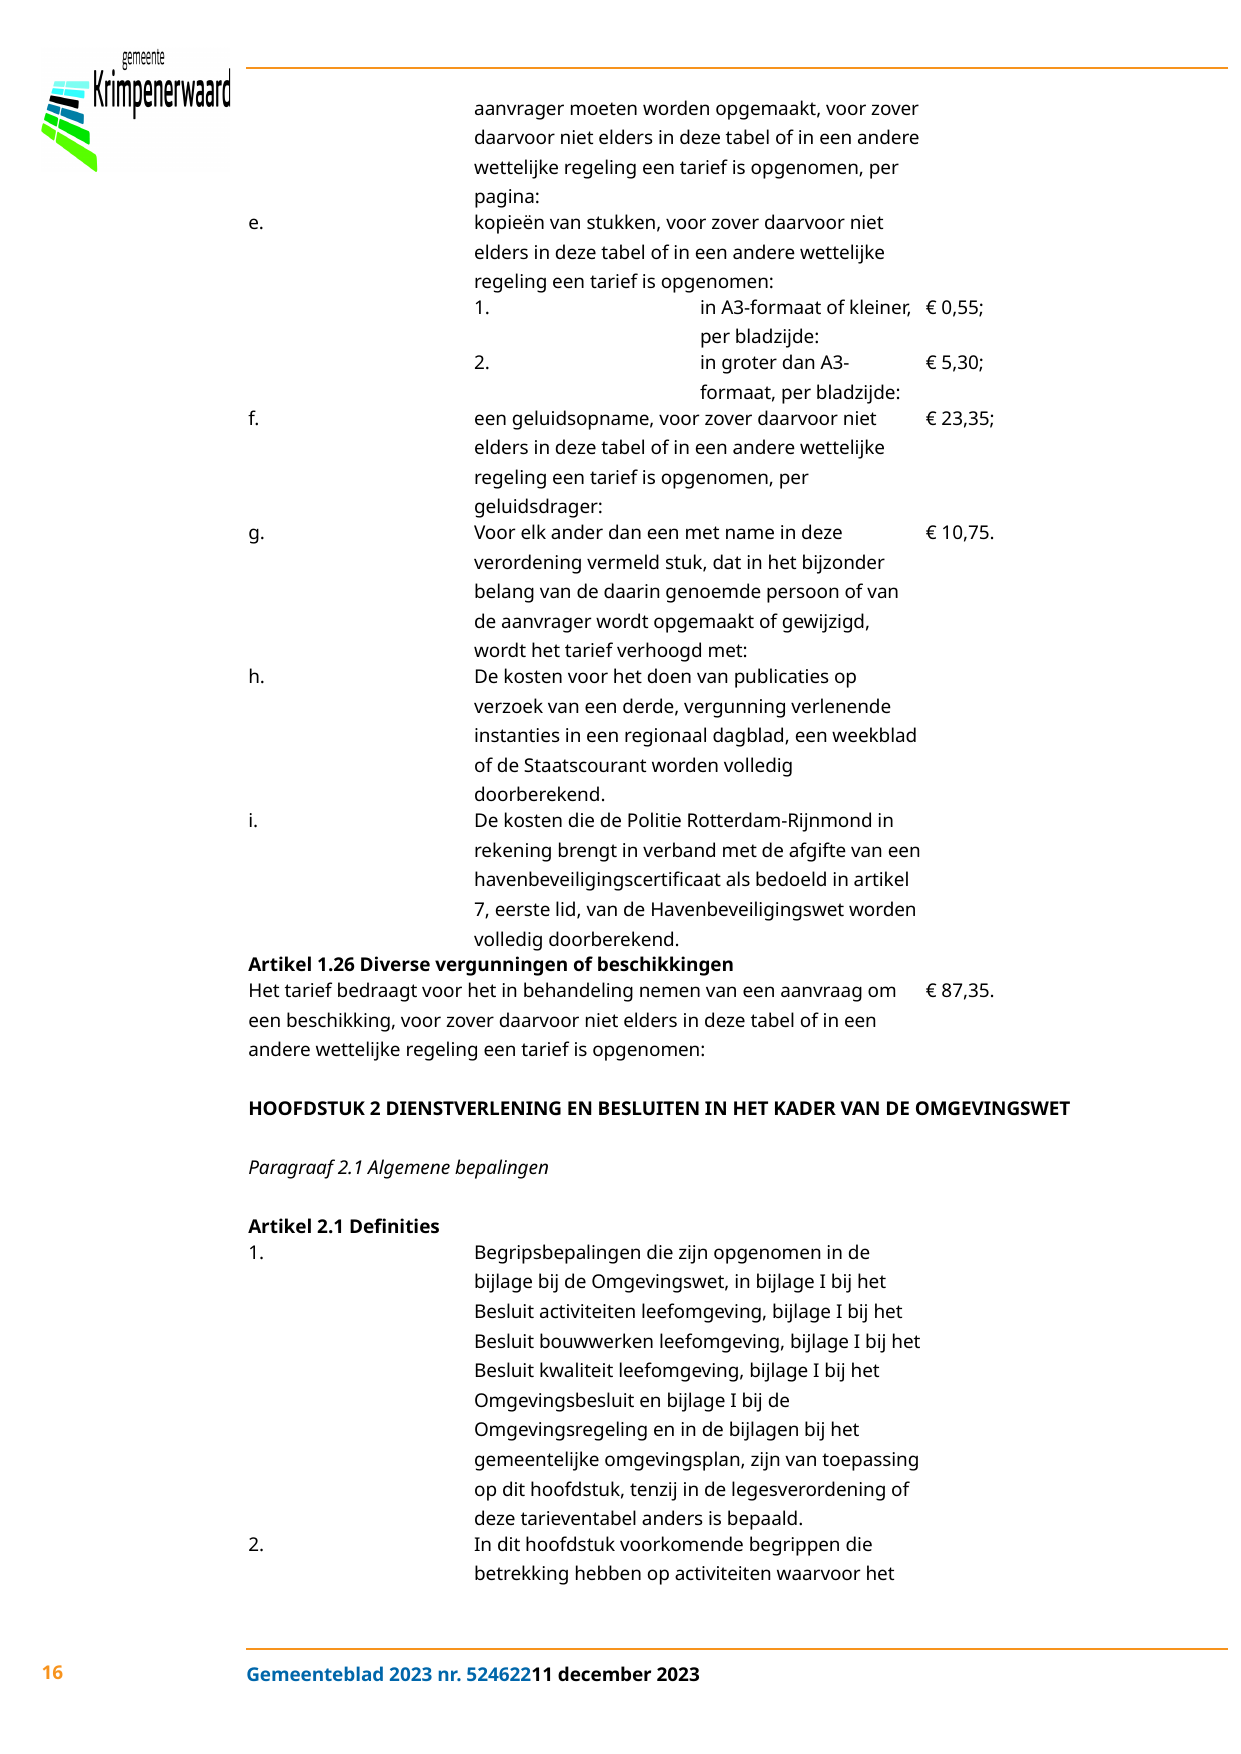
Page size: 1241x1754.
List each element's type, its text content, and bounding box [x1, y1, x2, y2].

picture [41, 47, 231, 172]
table_cell € 87,35. [926, 977, 1152, 1062]
table_cell [926, 209, 1152, 294]
table_cell [248, 350, 474, 405]
table_cell Begripsbepalingen die zijn opgenomen in de bijlage bij de Omgevingswet, in bijlage I bij het Besluit activiteiten leefomgeving, bijlage I bij het Besluit bouwwerken leefomgeving, bijlage I bij het Besluit kwaliteit leefomgeving, bijlage I bij het Omgevingsbesluit en bijlage I bij de Omgevingsregeling en in de bijlagen bij het gemeentelijke omgevingsplan, zijn van toepassing op dit hoofdstuk, tenzij in de legesverordening of deze tarieventabel anders is bepaald. [474, 1239, 926, 1531]
table_cell [926, 95, 1152, 209]
table_cell e. [248, 209, 474, 294]
table_cell € 0,55; [926, 294, 1152, 349]
table_cell [926, 951, 1152, 977]
table_cell De kosten voor het doen van publicaties op verzoek van een derde, vergunning verlenende instanties in een regionaal dagblad, een weekblad of de Staatscourant worden volledig doorberekend. [474, 663, 926, 807]
table_header [926, 1213, 1152, 1239]
table_cell [248, 95, 474, 209]
table_cell 2. [474, 350, 700, 405]
table_cell een geluidsopname, voor zover daarvoor niet elders in deze tabel of in een andere wettelijke regeling een tarief is opgenomen, per geluidsdrager: [474, 405, 926, 519]
table_cell g. [248, 519, 474, 663]
table_cell f. [248, 405, 474, 519]
table_cell 2. [248, 1531, 474, 1586]
table_cell kopieën van stukken, voor zover daarvoor niet elders in deze tabel of in een andere wettelijke regeling een tarief is opgenomen: [474, 209, 926, 294]
table_cell [248, 294, 474, 349]
table_cell [926, 1531, 1152, 1586]
table_cell [926, 663, 1152, 807]
table_cell 1. [474, 294, 700, 349]
table_cell € 5,30; [926, 350, 1152, 405]
text Paragraaf 2.1 Algemene bepalingen [248, 1154, 1152, 1180]
table_cell in A3-formaat of kleiner, per bladzijde: [700, 294, 926, 349]
text HOOFDSTUK 2 DIENSTVERLENING EN BESLUITEN IN HET KADER VAN DE OMGEVINGSWET [248, 1095, 1152, 1121]
table_cell € 10,75. [926, 519, 1152, 663]
table_cell Artikel 1.26 Diverse vergunningen of beschikkingen [248, 951, 926, 977]
table_cell De kosten die de Politie Rotterdam-Rijnmond in rekening brengt in verband met de afgifte van een havenbeveiligingscertificaat als bedoeld in artikel 7, eerste lid, van de Havenbeveiligingswet worden volledig doorberekend. [474, 808, 926, 951]
table_cell h. [248, 663, 474, 807]
table_cell [926, 1239, 1152, 1531]
table_cell [926, 808, 1152, 951]
table_cell in groter dan A3-formaat, per bladzijde: [700, 350, 926, 405]
table_cell i. [248, 808, 474, 951]
table_cell aanvrager moeten worden opgemaakt, voor zover daarvoor niet elders in deze tabel of in een andere wettelijke regeling een tarief is opgenomen, per pagina: [474, 95, 926, 209]
table_header Artikel 2.1 Definities [248, 1213, 926, 1239]
table_cell Voor elk ander dan een met name in deze verordening vermeld stuk, dat in het bijzonder belang van de daarin genoemde persoon of van de aanvrager wordt opgemaakt of gewijzigd, wordt het tarief verhoogd met: [474, 519, 926, 663]
table_cell In dit hoofdstuk voorkomende begrippen die betrekking hebben op activiteiten waarvoor het [474, 1531, 926, 1586]
table_cell € 23,35; [926, 405, 1152, 519]
table_cell 1. [248, 1239, 474, 1531]
table_cell Het tarief bedraagt voor het in behandeling nemen van een aanvraag om een beschikking, voor zover daarvoor niet elders in deze tabel of in een andere wettelijke regeling een tarief is opgenomen: [248, 977, 926, 1062]
